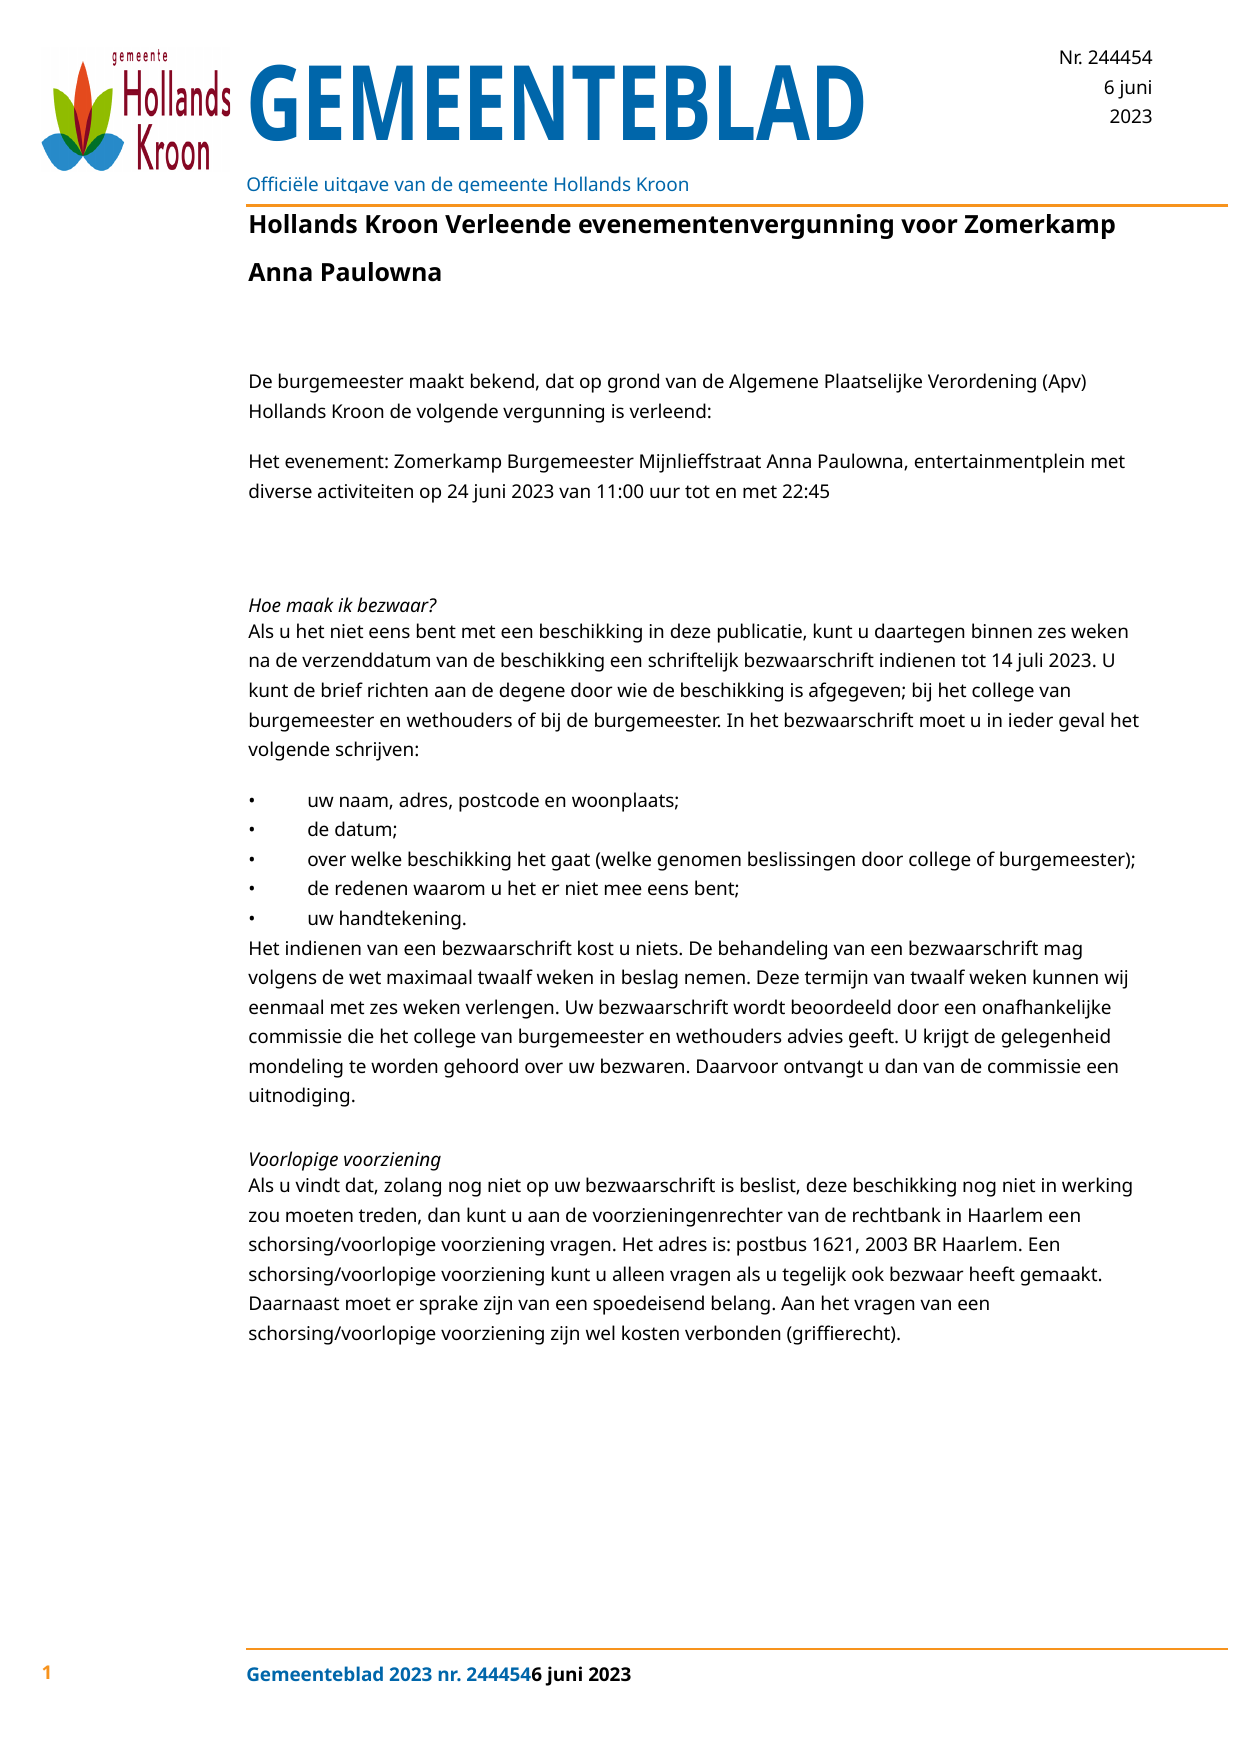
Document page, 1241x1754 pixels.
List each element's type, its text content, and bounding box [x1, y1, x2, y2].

text Het evenement: Zomerkamp Burgemeester Mijnlieffstraat Anna Paulowna, entertainmentplein met diverse activiteiten op 24 juni 2023 van 11:00 uur tot en met 22:45 [248, 448, 1152, 504]
text Als u het niet eens bent met een beschikking in deze publicatie, kunt u daartegen binnen zes weken na de verzenddatum van de beschikking een schriftelijk bezwaarschrift indienen tot 14 juli 2023. U kunt de brief richten aan de degene door wie de beschikking is afgegeven; bij het college van burgemeester en wethouders of bij de burgemeester. In het bezwaarschrift moet u in ieder geval het volgende schrijven: [248, 618, 1152, 762]
text Hollands Kroon Verleende evenementenvergunning voor Zomerkamp Anna Paulowna [248, 207, 1152, 288]
list de datum; [248, 816, 1152, 842]
text Het indienen van een bezwaarschrift kost u niets. De behandeling van een bezwaarschrift mag volgens de wet maximaal twaalf weken in beslag nemen. Deze termijn van twaalf weken kunnen wij eenmaal met zes weken verlengen. Uw bezwaarschrift wordt beoordeeld door een onafhankelijke commissie die het college van burgemeester en wethouders advies geeft. U krijgt de gelegenheid mondeling te worden gehoord over uw bezwaren. Daarvoor ontvangt u dan van de commissie een uitnodiging. [248, 935, 1152, 1108]
text Als u vindt dat, zolang nog niet op uw bezwaarschrift is beslist, deze beschikking nog niet in werking zou moeten treden, dan kunt u aan de voorzieningenrechter van de rechtbank in Haarlem een schorsing/voorlopige voorziening vragen. Het adres is: postbus 1621, 2003 BR Haarlem. Een schorsing/voorlopige voorziening kunt u alleen vragen als u tegelijk ook bezwaar heeft gemaakt. Daarnaast moet er sprake zijn van een spoedeisend belang. Aan het vragen van een schorsing/voorlopige voorziening zijn wel kosten verbonden (griffierecht). [248, 1172, 1152, 1346]
list uw handtekening. [248, 905, 1152, 931]
text Voorlopige voorziening [248, 1147, 1152, 1172]
text Hoe maak ik bezwaar? [248, 592, 1152, 618]
list de redenen waarom u het er niet mee eens bent; [248, 876, 1152, 901]
text De burgemeester maakt bekend, dat op grond van de Algemene Plaatselijke Verordening (Apv) Hollands Kroon de volgende vergunning is verleend: [248, 368, 1152, 424]
picture [41, 47, 231, 172]
list over welke beschikking het gaat (welke genomen beslissingen door college of burgemeester); [248, 846, 1152, 872]
list uw naam, adres, postcode en woonplaats; [248, 787, 1152, 812]
